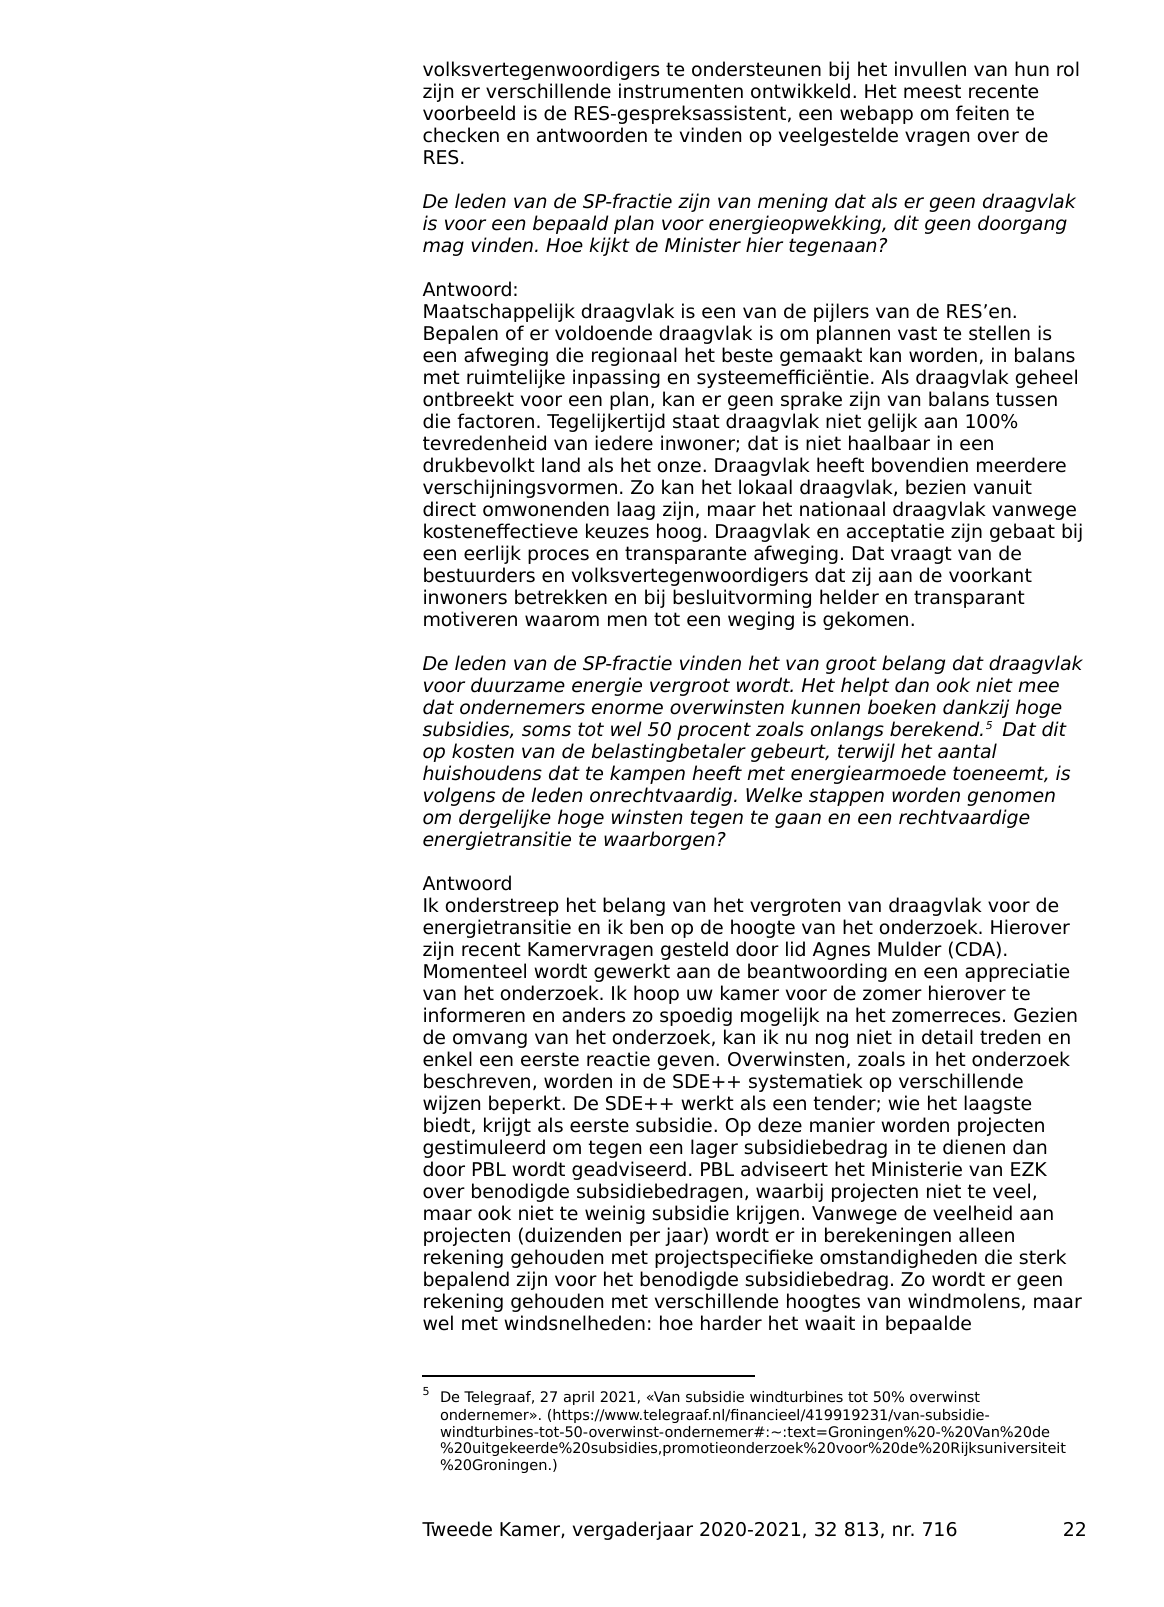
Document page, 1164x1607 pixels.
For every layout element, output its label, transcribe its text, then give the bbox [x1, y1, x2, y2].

text Maatschappelijk draagvlak is een van de pijlers van de RES’en. Bepalen of er voldoende draagvlak is om plannen vast te stellen is een afweging die regionaal het beste gemaakt kan worden, in balans met ruimtelijke inpassing en systeemefficiëntie. Als draagvlak geheel ontbreekt voor een plan, kan er geen sprake zijn van balans tussen die factoren. Tegelijkertijd staat draagvlak niet gelijk aan 100% tevredenheid van iedere inwoner; dat is niet haalbaar in een drukbevolkt land als het onze. Draagvlak heeft bovendien meerdere verschijningsvormen. Zo kan het lokaal draagvlak, bezien vanuit direct omwonenden laag zijn, maar het nationaal draagvlak vanwege kosteneffectieve keuzes hoog. Draagvlak en acceptatie zijn gebaat bij een eerlijk proces en transparante afweging. Dat vraagt van de bestuurders en volksvertegenwoordigers dat zij aan de voorkant inwoners betrekken en bij besluitvorming helder en transparant motiveren waarom men tot een weging is gekomen. [422, 301, 1087, 631]
text Antwoord [422, 873, 1087, 895]
text De leden van de SP-fractie vinden het van groot belang dat draagvlak voor duurzame energie vergroot wordt. Het helpt dan ook niet mee dat ondernemers enorme overwinsten kunnen boeken dankzij hoge subsidies, soms tot wel 50 procent zoals onlangs berekend. Dat dit op kosten van de belastingbetaler gebeurt, terwijl het aantal huishoudens dat te kampen heeft met energiearmoede toeneemt, is volgens de leden onrechtvaardig. Welke stappen worden genomen om dergelijke hoge winsten tegen te gaan en een rechtvaardige energietransitie te waarborgen? [422, 653, 1087, 851]
text De Telegraaf, 27 april 2021, «Van subsidie windturbines tot 50% overwinst ondernemer». (https://www.telegraaf.nl/financieel/419919231/van-subsidie-windturbines-tot-50-overwinst-ondernemer#:~:text=Groningen%20-%20Van%20de%20uitgekeerde%20subsidies,promotieonderzoek%20voor%20de%20Rijksuniversiteit%20Groningen.) [422, 1385, 1087, 1474]
text De leden van de SP-fractie zijn van mening dat als er geen draagvlak is voor een bepaald plan voor energieopwekking, dit geen doorgang mag vinden. Hoe kijkt de Minister hier tegenaan? [422, 191, 1087, 257]
text Antwoord: [422, 279, 1087, 301]
text Ik onderstreep het belang van het vergroten van draagvlak voor de energietransitie en ik ben op de hoogte van het onderzoek. Hierover zijn recent Kamervragen gesteld door lid Agnes Mulder (CDA). Momenteel wordt gewerkt aan de beantwoording en een appreciatie van het onderzoek. Ik hoop uw kamer voor de zomer hierover te informeren en anders zo spoedig mogelijk na het zomerreces. Gezien de omvang van het onderzoek, kan ik nu nog niet in detail treden en enkel een eerste reactie geven. Overwinsten, zoals in het onderzoek beschreven, worden in de SDE++ systematiek op verschillende wijzen beperkt. De SDE++ werkt als een tender; wie het laagste biedt, krijgt als eerste subsidie. Op deze manier worden projecten gestimuleerd om tegen een lager subsidiebedrag in te dienen dan door PBL wordt geadviseerd. PBL adviseert het Ministerie van EZK over benodigde subsidiebedragen, waarbij projecten niet te veel, maar ook niet te weinig subsidie krijgen. Vanwege de veelheid aan projecten (duizenden per jaar) wordt er in berekeningen alleen rekening gehouden met projectspecifieke omstandigheden die sterk bepalend zijn voor het benodigde subsidiebedrag. Zo wordt er geen rekening gehouden met verschillende hoogtes van windmolens, maar wel met windsnelheden: hoe harder het waait in bepaalde [422, 895, 1087, 1335]
text volksvertegenwoordigers te ondersteunen bij het invullen van hun rol zijn er verschillende instrumenten ontwikkeld. Het meest recente voorbeeld is de RES-gespreksassistent, een webapp om feiten te checken en antwoorden te vinden op veelgestelde vragen over de RES. [422, 59, 1087, 169]
